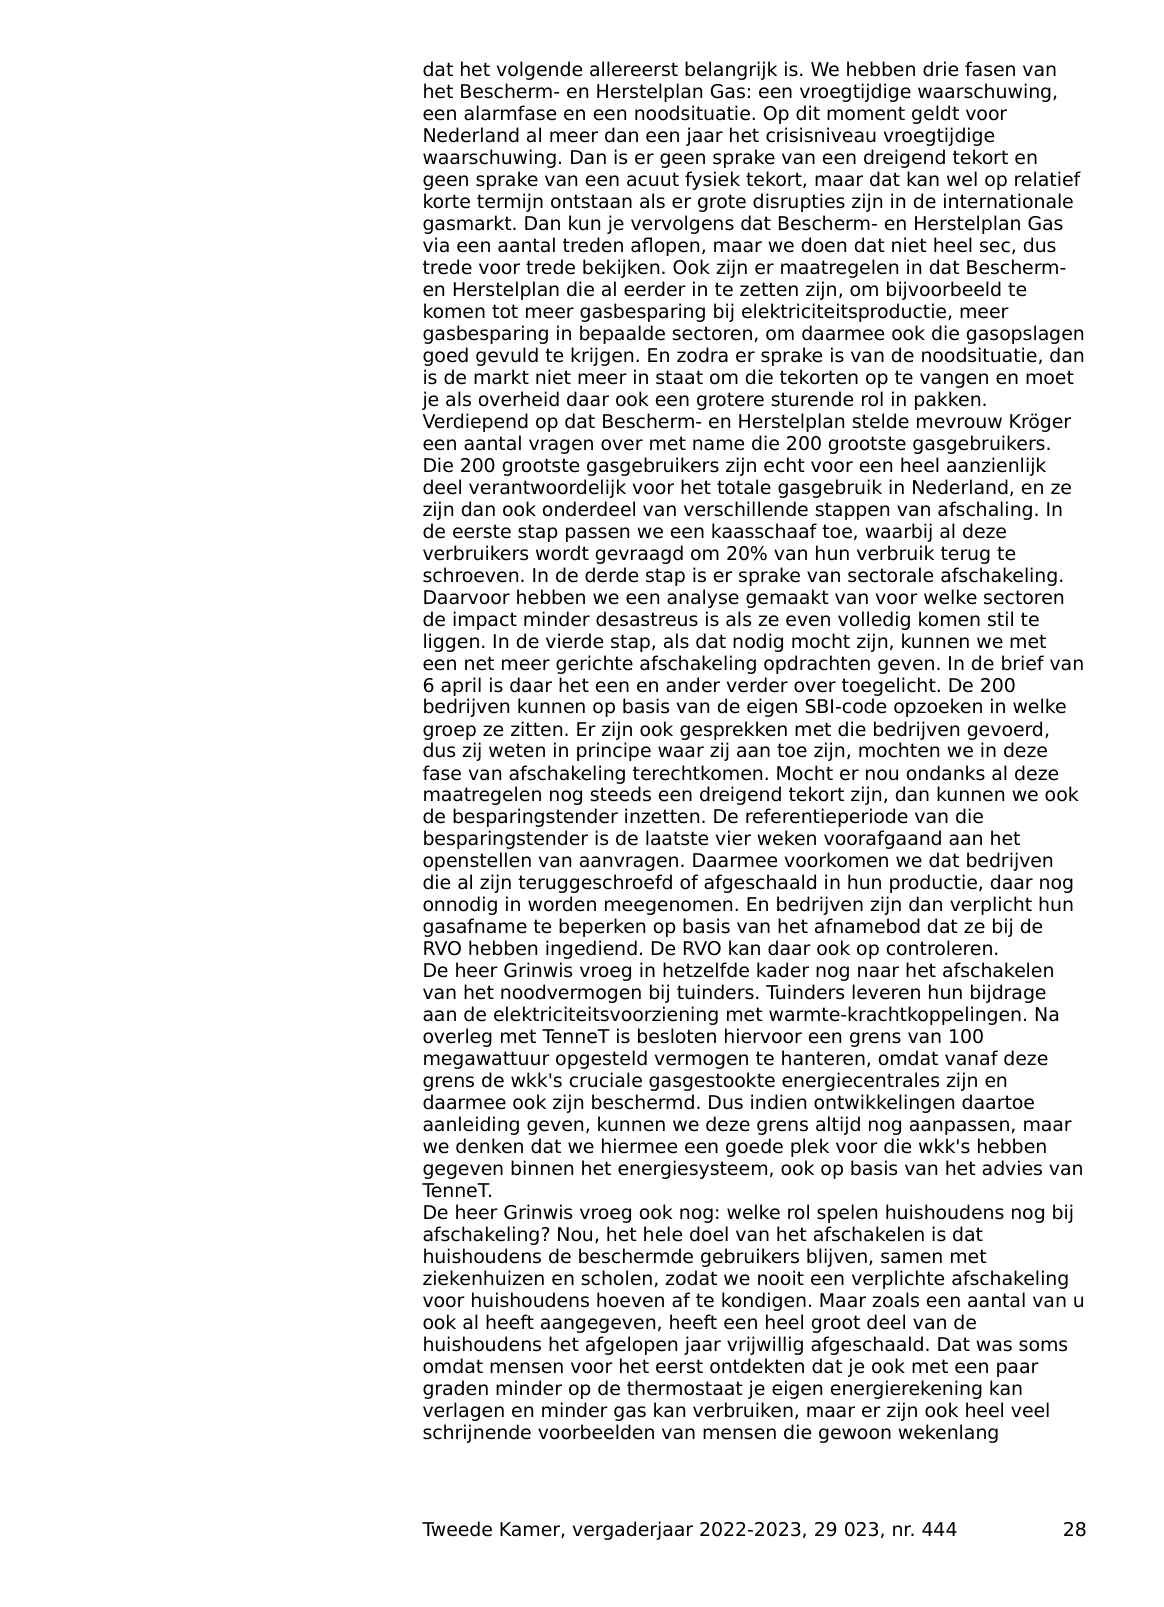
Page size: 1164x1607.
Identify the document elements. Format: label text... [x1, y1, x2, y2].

text De heer Grinwis vroeg in hetzelfde kader nog naar het afschakelen van het noodvermogen bij tuinders. Tuinders leveren hun bijdrage aan de elektriciteitsvoorziening met warmte-krachtkoppelingen. Na overleg met TenneT is besloten hiervoor een grens van 100 megawattuur opgesteld vermogen te hanteren, omdat vanaf deze grens de wkk's cruciale gasgestookte energiecentrales zijn en daarmee ook zijn beschermd. Dus indien ontwikkelingen daartoe aanleiding geven, kunnen we deze grens altijd nog aanpassen, maar we denken dat we hiermee een goede plek voor die wkk's hebben gegeven binnen het energiesysteem, ook op basis van het advies van TenneT. [422, 960, 1087, 1202]
text Verdiepend op dat Bescherm- en Herstelplan stelde mevrouw Kröger een aantal vragen over met name die 200 grootste gasgebruikers. Die 200 grootste gasgebruikers zijn echt voor een heel aanzienlijk deel verantwoordelijk voor het totale gasgebruik in Nederland, en ze zijn dan ook onderdeel van verschillende stappen van afschaling. In de eerste stap passen we een kaasschaaf toe, waarbij al deze verbruikers wordt gevraagd om 20% van hun verbruik terug te schroeven. In de derde stap is er sprake van sectorale afschakeling. Daarvoor hebben we een analyse gemaakt van voor welke sectoren de impact minder desastreus is als ze even volledig komen stil te liggen. In de vierde stap, als dat nodig mocht zijn, kunnen we met een net meer gerichte afschakeling opdrachten geven. In de brief van 6 april is daar het een en ander verder over toegelicht. De 200 bedrijven kunnen op basis van de eigen SBI-code opzoeken in welke groep ze zitten. Er zijn ook gesprekken met die bedrijven gevoerd, dus zij weten in principe waar zij aan toe zijn, mochten we in deze fase van afschakeling terechtkomen. Mocht er nou ondanks al deze maatregelen nog steeds een dreigend tekort zijn, dan kunnen we ook de besparingstender inzetten. De referentieperiode van die besparingstender is de laatste vier weken voorafgaand aan het openstellen van aanvragen. Daarmee voorkomen we dat bedrijven die al zijn teruggeschroefd of afgeschaald in hun productie, daar nog onnodig in worden meegenomen. En bedrijven zijn dan verplicht hun gasafname te beperken op basis van het afnamebod dat ze bij de RVO hebben ingediend. De RVO kan daar ook op controleren. [422, 411, 1087, 960]
text De heer Grinwis vroeg ook nog: welke rol spelen huishoudens nog bij afschakeling? Nou, het hele doel van het afschakelen is dat huishoudens de beschermde gebruikers blijven, samen met ziekenhuizen en scholen, zodat we nooit een verplichte afschakeling voor huishoudens hoeven af te kondigen. Maar zoals een aantal van u ook al heeft aangegeven, heeft een heel groot deel van de huishoudens het afgelopen jaar vrijwillig afgeschaald. Dat was soms omdat mensen voor het eerst ontdekten dat je ook met een paar graden minder op de thermostaat je eigen energierekening kan verlagen en minder gas kan verbruiken, maar er zijn ook heel veel schrijnende voorbeelden van mensen die gewoon wekenlang [422, 1202, 1087, 1444]
text dat het volgende allereerst belangrijk is. We hebben drie fasen van het Bescherm- en Herstelplan Gas: een vroegtijdige waarschuwing, een alarmfase en een noodsituatie. Op dit moment geldt voor Nederland al meer dan een jaar het crisisniveau vroegtijdige waarschuwing. Dan is er geen sprake van een dreigend tekort en geen sprake van een acuut fysiek tekort, maar dat kan wel op relatief korte termijn ontstaan als er grote disrupties zijn in de internationale gasmarkt. Dan kun je vervolgens dat Bescherm- en Herstelplan Gas via een aantal treden aflopen, maar we doen dat niet heel sec, dus trede voor trede bekijken. Ook zijn er maatregelen in dat Bescherm- en Herstelplan die al eerder in te zetten zijn, om bijvoorbeeld te komen tot meer gasbesparing bij elektriciteitsproductie, meer gasbesparing in bepaalde sectoren, om daarmee ook die gasopslagen goed gevuld te krijgen. En zodra er sprake is van de noodsituatie, dan is de markt niet meer in staat om die tekorten op te vangen en moet je als overheid daar ook een grotere sturende rol in pakken. [422, 59, 1087, 411]
